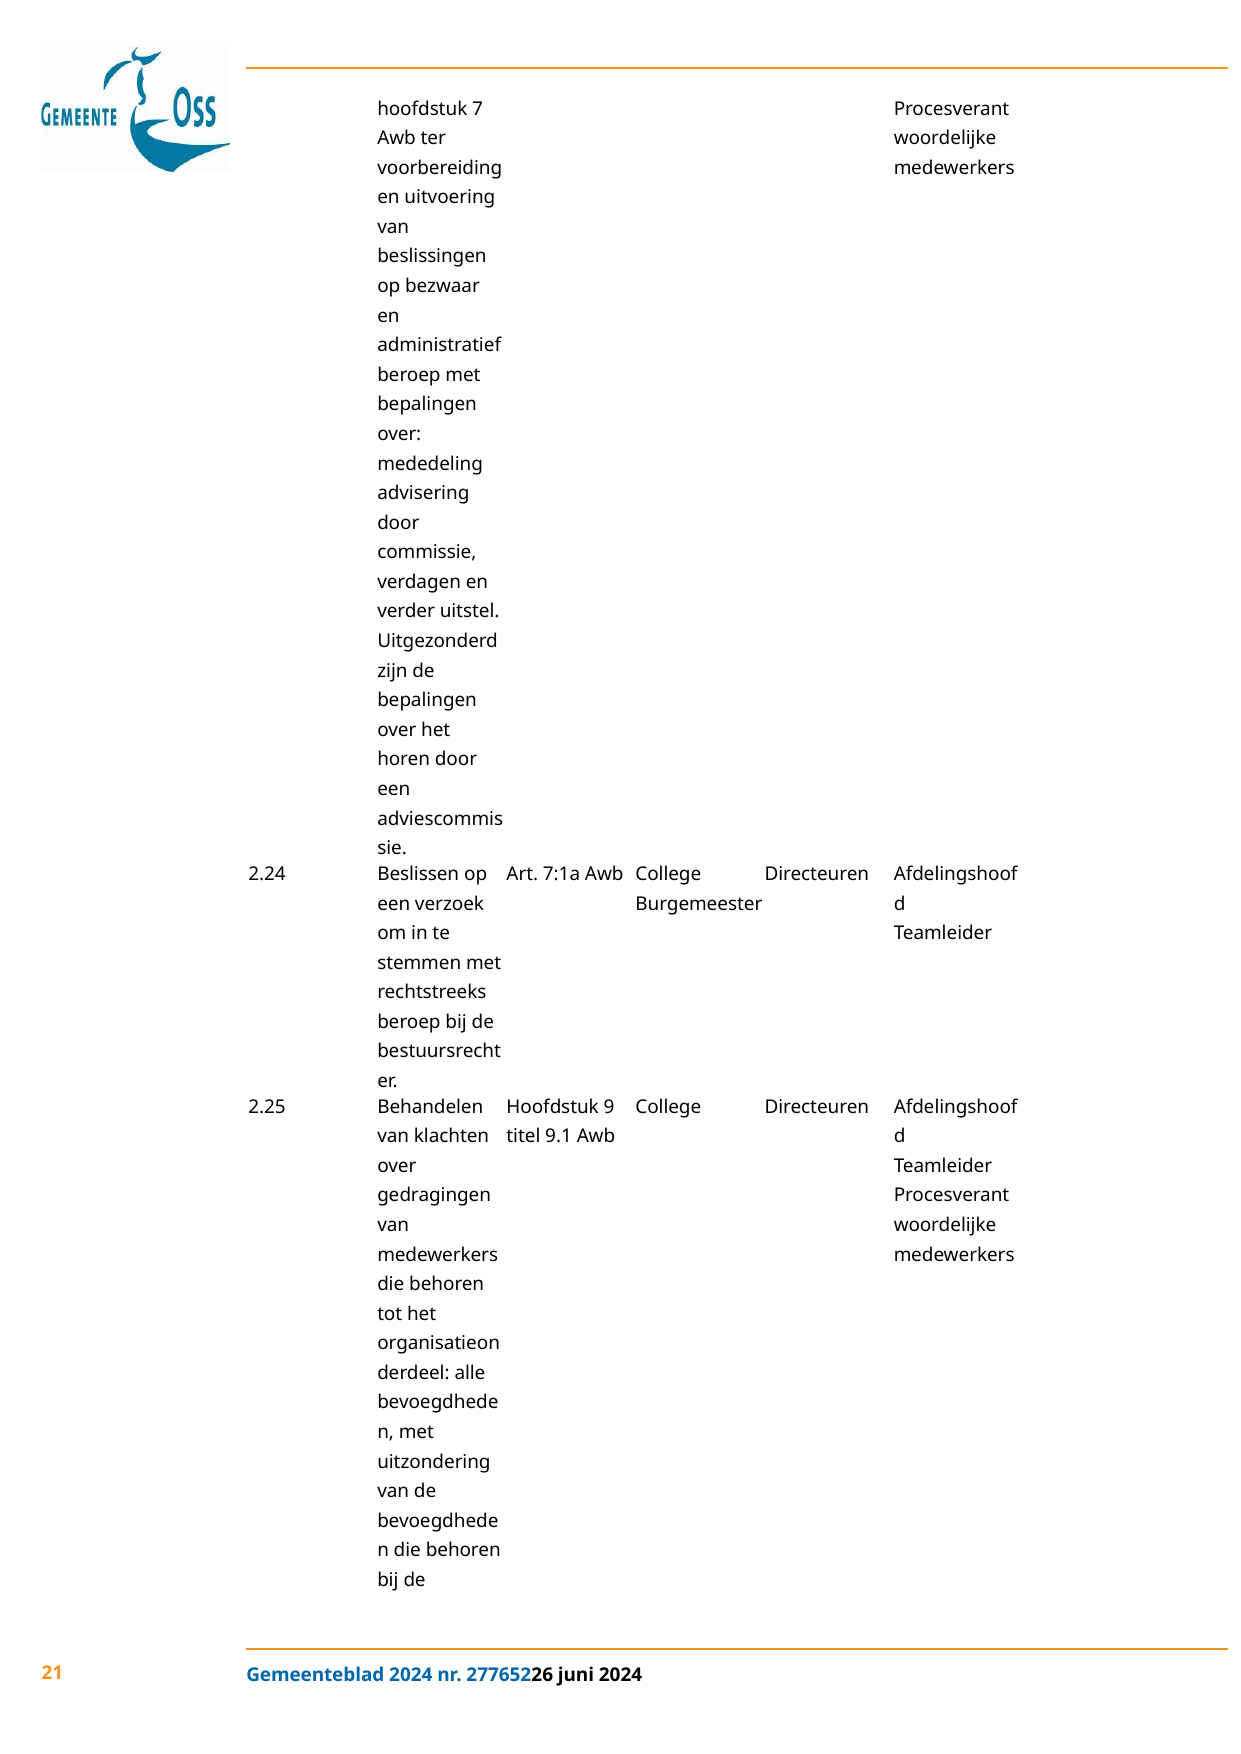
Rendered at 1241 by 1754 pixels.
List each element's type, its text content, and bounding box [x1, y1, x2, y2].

table_cell [764, 95, 893, 860]
table_cell Directeuren [764, 1093, 893, 1592]
table_cell Directeuren [764, 860, 893, 1093]
table_cell Afdelingshoofd Teamleider [894, 860, 1022, 1093]
table_cell 2.25 [248, 1093, 377, 1592]
table_cell Behandelen van klachten over gedragingen van medewerkers die behoren tot het organisatieonderdeel: alle bevoegdheden, met uitzondering van de bevoegdheden die behoren bij de [377, 1093, 506, 1592]
table_cell [635, 95, 764, 860]
table_cell Afdelingshoofd Teamleider Procesverantwoordelijke medewerkers [894, 1093, 1022, 1592]
table_cell 2.24 [248, 860, 377, 1093]
table_cell [506, 95, 635, 860]
table_cell [1023, 1093, 1152, 1592]
table_cell [248, 95, 377, 860]
picture [41, 47, 231, 172]
table_cell Hoofdstuk 9 titel 9.1 Awb [506, 1093, 635, 1592]
table_cell Beslissen op een verzoek om in te stemmen met rechtstreeks beroep bij de bestuursrechter. [377, 860, 506, 1093]
table_cell College Burgemeester [635, 860, 764, 1093]
table_cell Procesverantwoordelijke medewerkers [894, 95, 1022, 860]
table_cell [1023, 95, 1152, 860]
table_cell hoofdstuk 7 Awb ter voorbereiding en uitvoering van beslissingen op bezwaar en administratief beroep met bepalingen over: mededeling advisering door commissie, verdagen en verder uitstel. Uitgezonderd zijn de bepalingen over het horen door een adviescommissie. [377, 95, 506, 860]
table_cell [1023, 860, 1152, 1093]
table_cell College [635, 1093, 764, 1592]
table_cell Art. 7:1a Awb [506, 860, 635, 1093]
